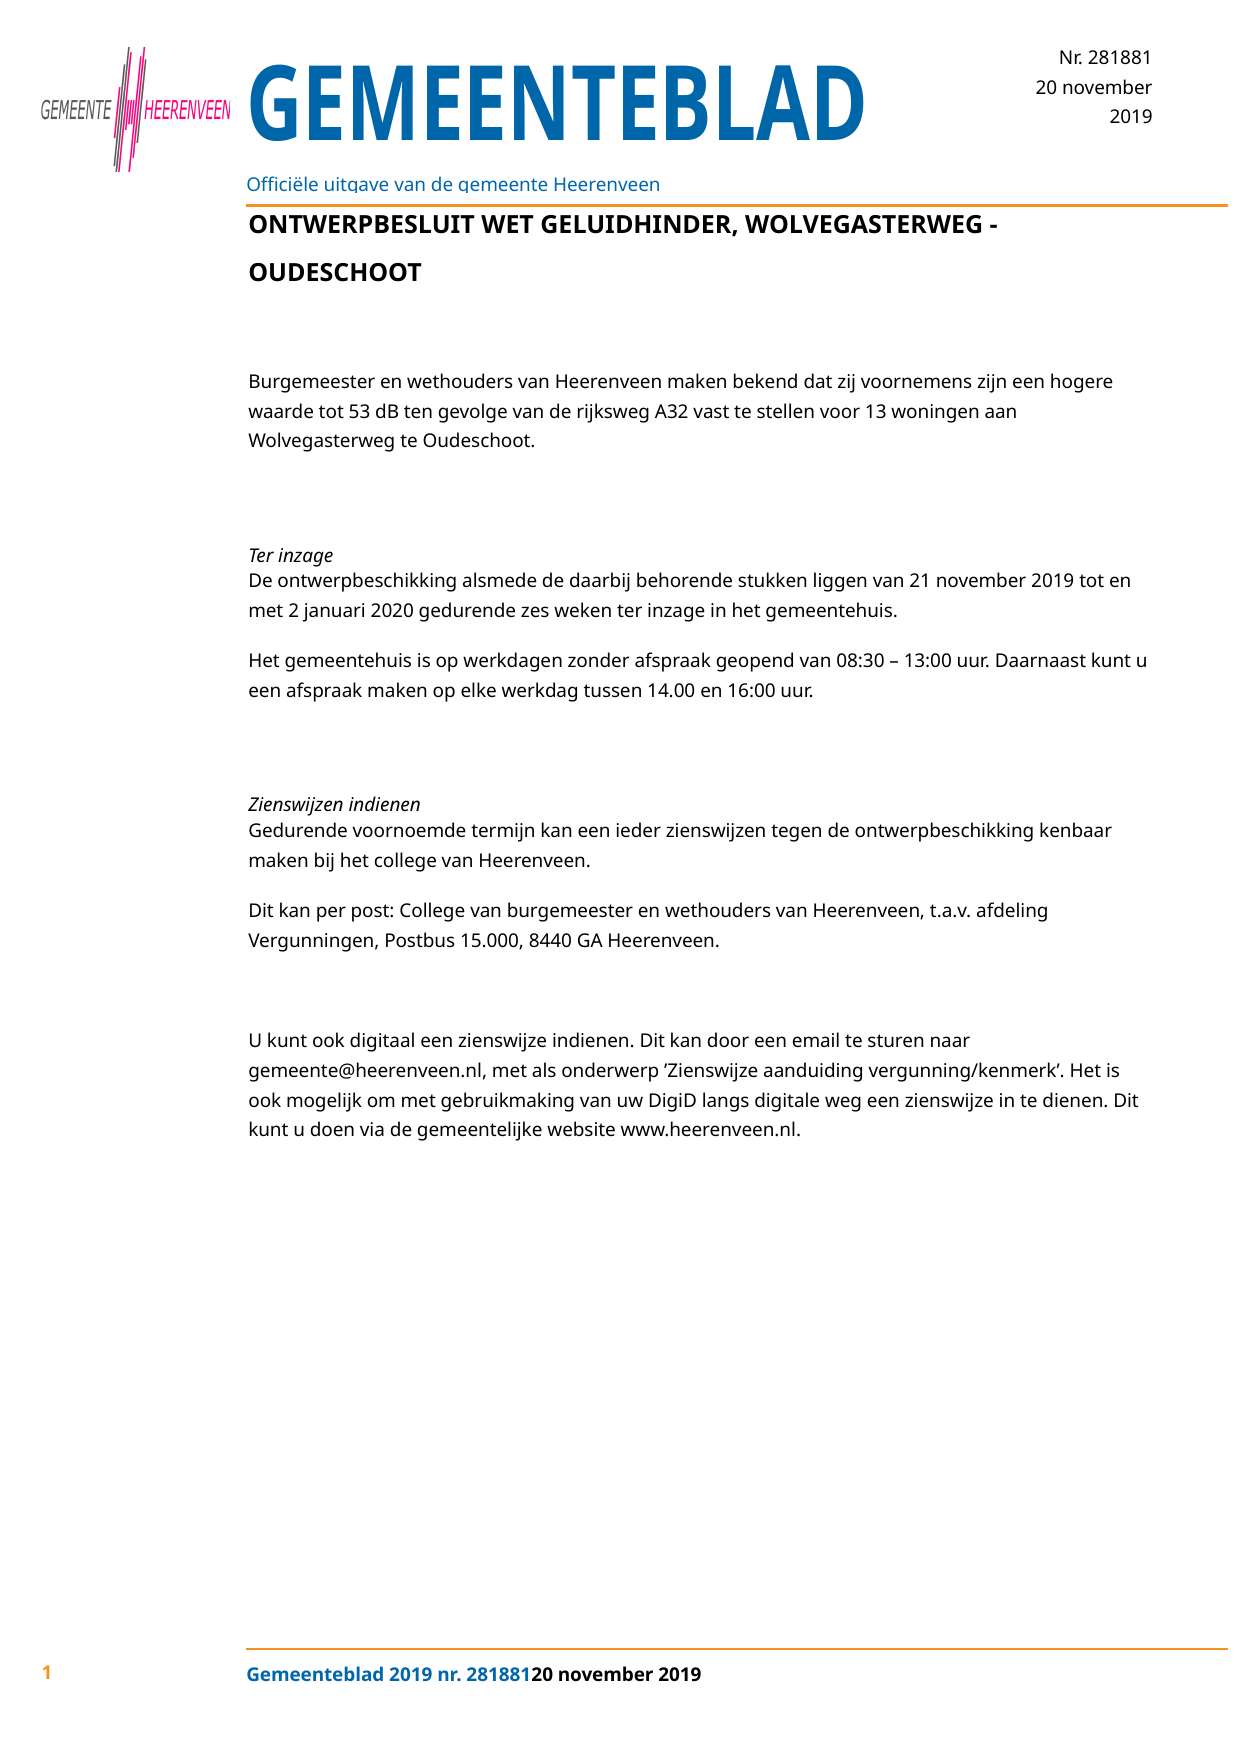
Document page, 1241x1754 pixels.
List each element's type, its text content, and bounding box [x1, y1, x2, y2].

text De ontwerpbeschikking alsmede de daarbij behorende stukken liggen van 21 november 2019 tot en met 2 januari 2020 gedurende zes weken ter inzage in het gemeentehuis. [248, 568, 1152, 623]
text Dit kan per post: College van burgemeester en wethouders van Heerenveen, t.a.v. afdeling Vergunningen, Postbus 15.000, 8440 GA Heerenveen. [248, 897, 1152, 953]
text Ter inzage [248, 542, 1152, 568]
text ONTWERPBESLUIT WET GELUIDHINDER, WOLVEGASTERWEG - OUDESCHOOT [248, 207, 1152, 288]
text U kunt ook digitaal een zienswijze indienen. Dit kan door een email te sturen naar gemeente@heerenveen.nl, met als onderwerp ’Zienswijze aanduiding vergunning/kenmerk’. Het is ook mogelijk om met gebruikmaking van uw DigiD langs digitale weg een zienswijze in te dienen. Dit kunt u doen via de gemeentelijke website www.heerenveen.nl. [248, 1028, 1152, 1142]
text Burgemeester en wethouders van Heerenveen maken bekend dat zij voornemens zijn een hogere waarde tot 53 dB ten gevolge van de rijksweg A32 vast te stellen voor 13 woningen aan Wolvegasterweg te Oudeschoot. [248, 368, 1152, 453]
text Zienswijzen indienen [248, 792, 1152, 817]
text Gedurende voornoemde termijn kan een ieder zienswijzen tegen de ontwerpbeschikking kenbaar maken bij het college van Heerenveen. [248, 817, 1152, 873]
picture [41, 47, 231, 172]
text Het gemeentehuis is op werkdagen zonder afspraak geopend van 08:30 – 13:00 uur. Daarnaast kunt u een afspraak maken op elke werkdag tussen 14.00 en 16:00 uur. [248, 648, 1152, 703]
